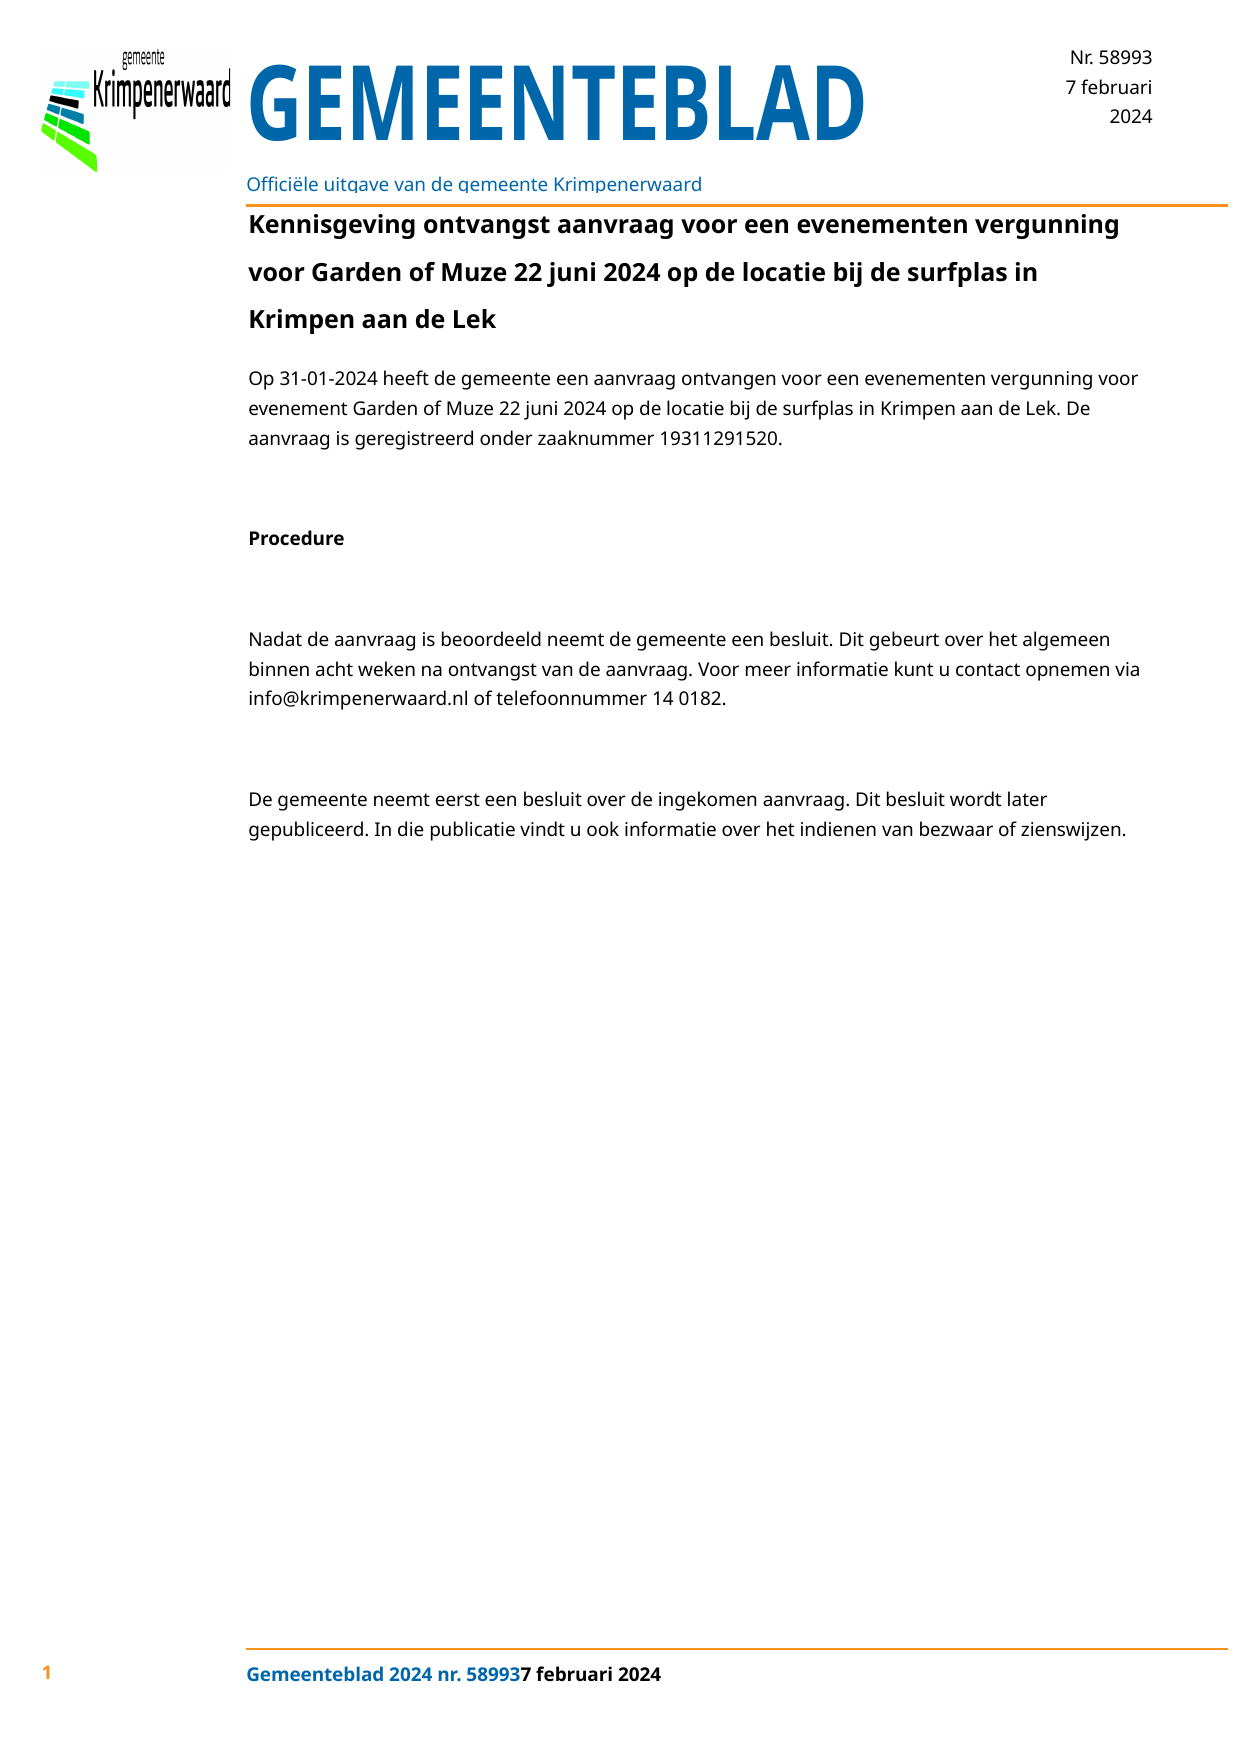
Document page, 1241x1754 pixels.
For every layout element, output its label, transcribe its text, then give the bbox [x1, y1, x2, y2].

text Nadat de aanvraag is beoordeeld neemt de gemeente een besluit. Dit gebeurt over het algemeen binnen acht weken na ontvangst van de aanvraag. Voor meer informatie kunt u contact opnemen via info@krimpenerwaard.nl of telefoonnummer 14 0182. [248, 626, 1152, 711]
text De gemeente neemt eerst een besluit over de ingekomen aanvraag. Dit besluit wordt later gepubliceerd. In die publicatie vindt u ook informatie over het indienen van bezwaar of zienswijzen. [248, 786, 1152, 842]
text Procedure [248, 526, 1152, 551]
text Kennisgeving ontvangst aanvraag voor een evenementen vergunning voor Garden of Muze 22 juni 2024 op de locatie bij de surfplas in Krimpen aan de Lek [248, 207, 1152, 336]
text Op 31-01-2024 heeft de gemeente een aanvraag ontvangen voor een evenementen vergunning voor evenement Garden of Muze 22 juni 2024 op de locatie bij de surfplas in Krimpen aan de Lek. De aanvraag is geregistreerd onder zaaknummer 19311291520. [248, 366, 1152, 450]
picture [41, 47, 231, 172]
